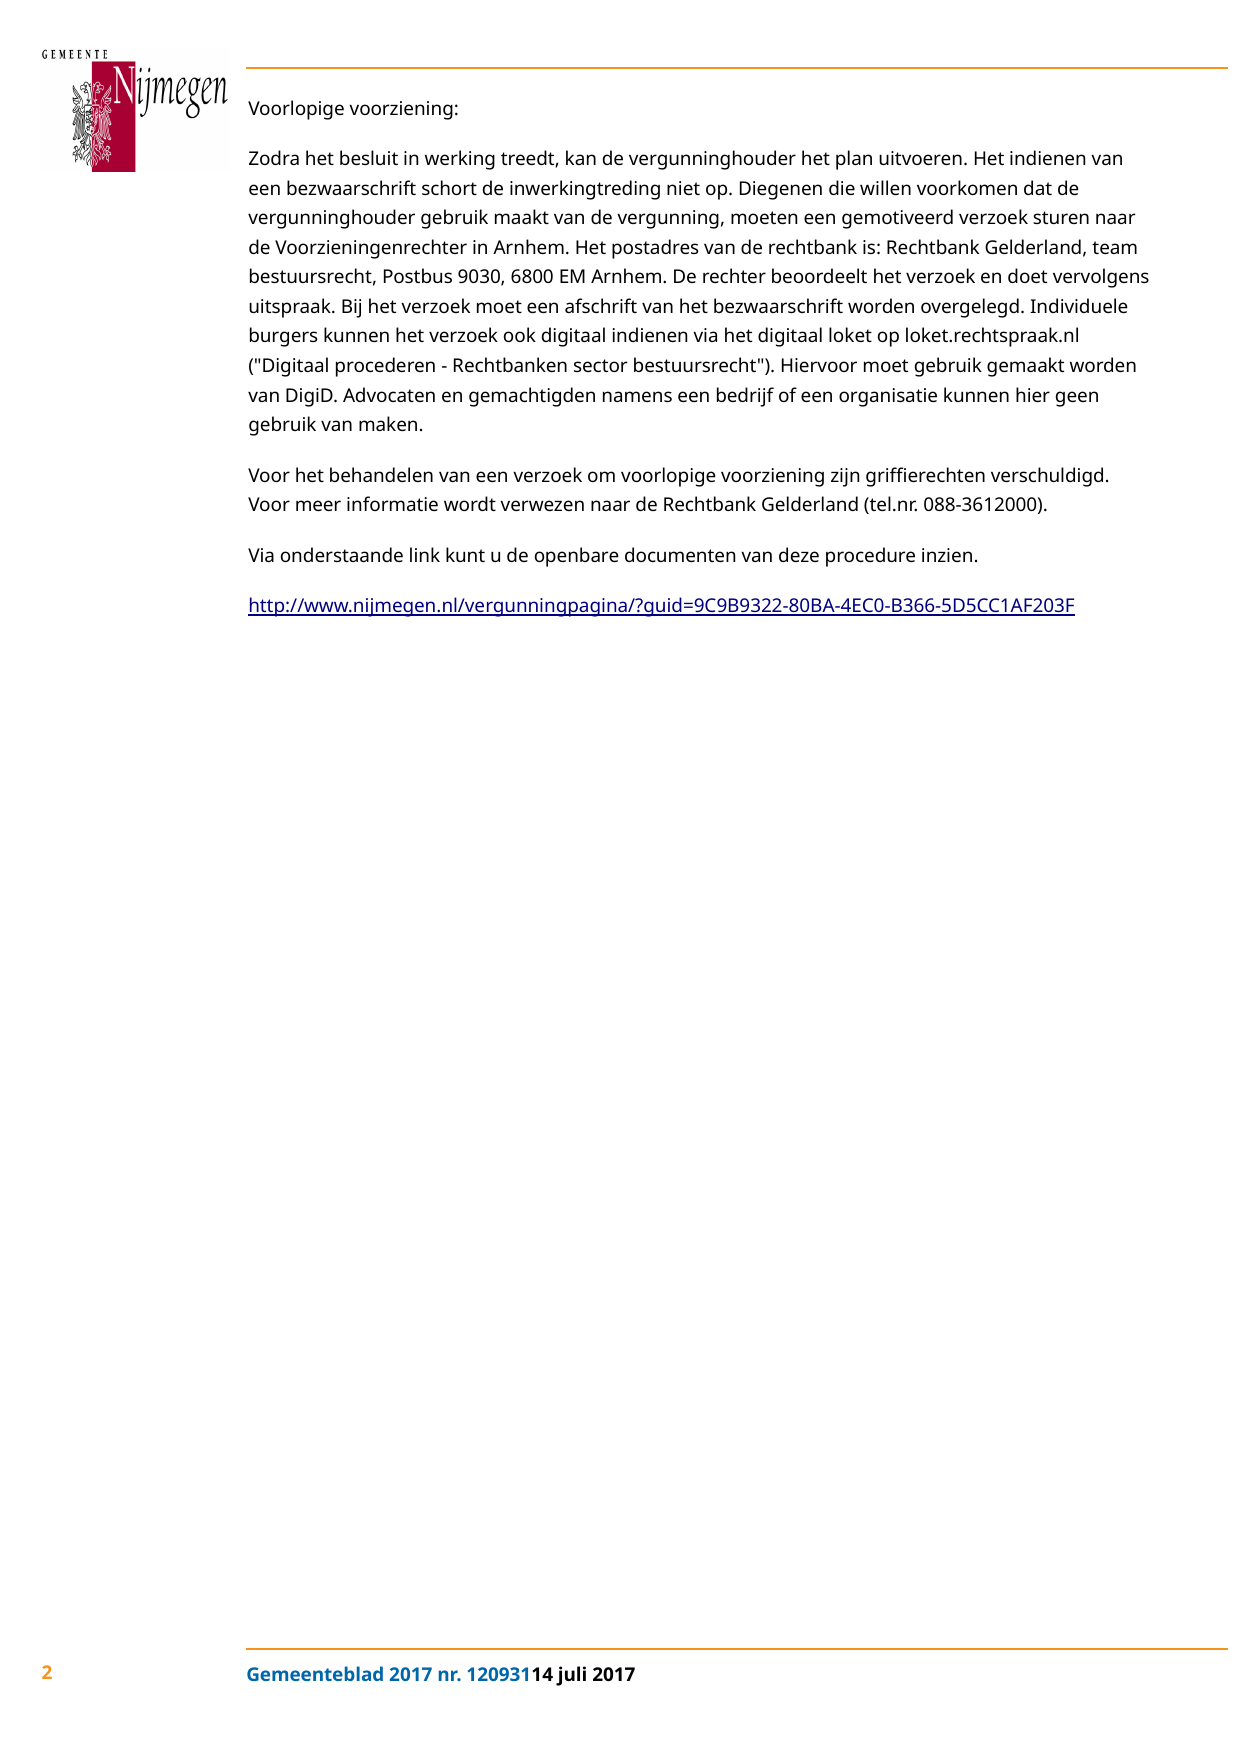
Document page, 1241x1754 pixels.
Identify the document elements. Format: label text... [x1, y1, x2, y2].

picture [41, 47, 231, 172]
text Zodra het besluit in werking treedt, kan de vergunninghouder het plan uitvoeren. Het indienen van een bezwaarschrift schort de inwerkingtreding niet op. Diegenen die willen voorkomen dat de vergunninghouder gebruik maakt van de vergunning, moeten een gemotiveerd verzoek sturen naar de Voorzieningenrechter in Arnhem. Het postadres van de rechtbank is: Rechtbank Gelderland, team bestuursrecht, Postbus 9030, 6800 EM Arnhem. De rechter beoordeelt het verzoek en doet vervolgens uitspraak. Bij het verzoek moet een afschrift van het bezwaarschrift worden overgelegd. Individuele burgers kunnen het verzoek ook digitaal indienen via het digitaal loket op loket.rechtspraak.nl ("Digitaal procederen - Rechtbanken sector bestuursrecht"). Hiervoor moet gebruik gemaakt worden van DigiD. Advocaten en gemachtigden namens een bedrijf of een organisatie kunnen hier geen gebruik van maken. [248, 145, 1152, 437]
text Voor het behandelen van een verzoek om voorlopige voorziening zijn griffierechten verschuldigd. Voor meer informatie wordt verwezen naar de Rechtbank Gelderland (tel.nr. 088-3612000). [248, 462, 1152, 517]
text Voorlopige voorziening: [248, 95, 1152, 121]
text http://www.nijmegen.nl/vergunningpagina/?guid=9C9B9322-80BA-4EC0-B366-5D5CC1AF203F [248, 592, 1152, 618]
text Via onderstaande link kunt u de openbare documenten van deze procedure inzien. [248, 542, 1152, 568]
